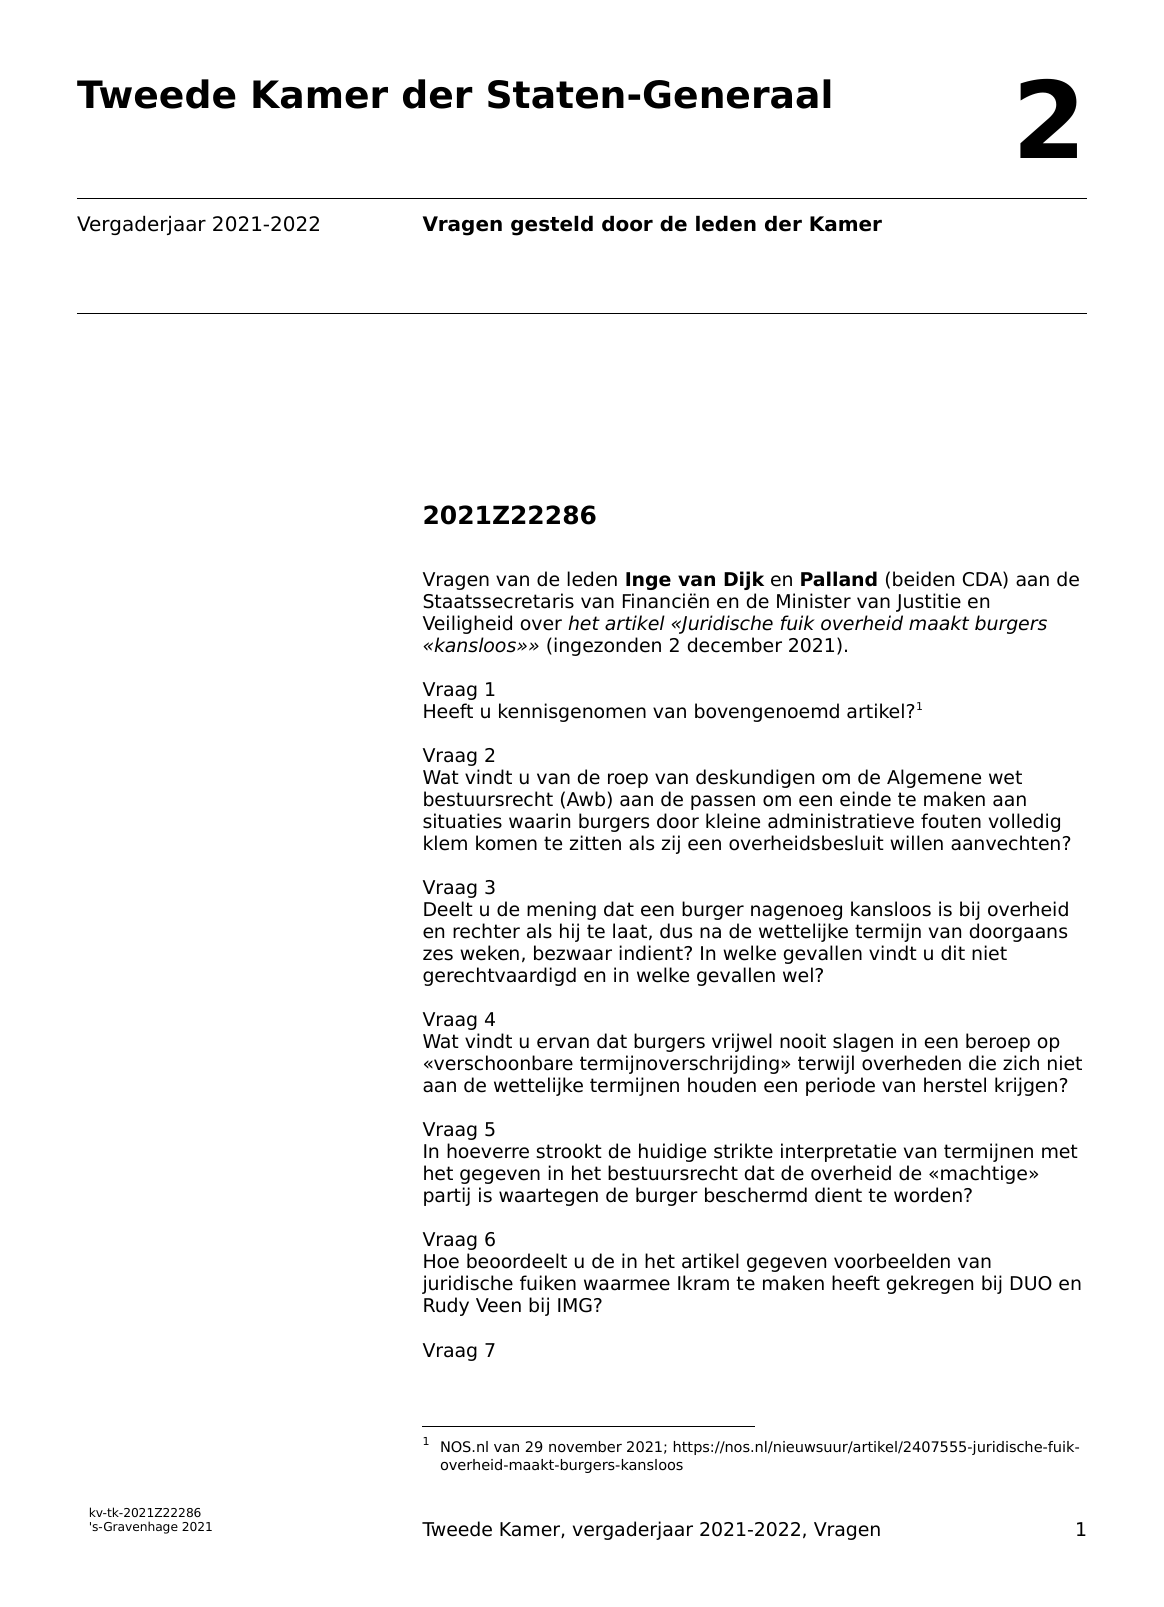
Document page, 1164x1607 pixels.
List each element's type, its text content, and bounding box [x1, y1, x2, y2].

table_cell Vragen gesteld door de leden der Kamer [422, 199, 1087, 313]
text NOS.nl van 29 november 2021; https://nos.nl/nieuwsuur/artikel/2407555-juridische-fuik-overheid-maakt-burgers-kansloos [422, 1435, 1087, 1474]
text Vragen van de leden Inge van Dijk en Palland (beiden CDA) aan de Staatssecretaris van Financiën en de Minister van Justitie en Veiligheid over het artikel «Juridische fuik overheid maakt burgers «kansloos»» (ingezonden 2 december 2021). [422, 569, 1087, 657]
text Wat vindt u van de roep van deskundigen om de Algemene wet bestuursrecht (Awb) aan de passen om een einde te maken aan situaties waarin burgers door kleine administratieve fouten volledig klem komen te zitten als zij een overheidsbesluit willen aanvechten? [422, 767, 1087, 855]
text Vraag 4 [422, 1009, 1087, 1031]
text kv-tk-2021Z22286 [88, 1506, 323, 1520]
text Vraag 1 [422, 679, 1087, 701]
text 2021Z22286 [422, 501, 1087, 531]
text Vraag 6 [422, 1229, 1087, 1251]
table_header Tweede Kamer der Staten-Generaal [77, 59, 886, 198]
text 's-Gravenhage 2021 [88, 1520, 323, 1534]
text Deelt u de mening dat een burger nagenoeg kansloos is bij overheid en rechter als hij te laat, dus na de wettelijke termijn van doorgaans zes weken, bezwaar indient? In welke gevallen vindt u dit niet gerechtvaardigd en in welke gevallen wel? [422, 899, 1087, 987]
text Wat vindt u ervan dat burgers vrijwel nooit slagen in een beroep op «verschoonbare termijnoverschrijding» terwijl overheden die zich niet aan de wettelijke termijnen houden een periode van herstel krijgen? [422, 1031, 1087, 1097]
text Vraag 3 [422, 877, 1087, 899]
text Hoe beoordeelt u de in het artikel gegeven voorbeelden van juridische fuiken waarmee Ikram te maken heeft gekregen bij DUO en Rudy Veen bij IMG? [422, 1251, 1087, 1317]
text In hoeverre strookt de huidige strikte interpretatie van termijnen met het gegeven in het bestuursrecht dat de overheid de «machtige» partij is waartegen de burger beschermd dient te worden? [422, 1141, 1087, 1207]
table_header 2 [886, 59, 1087, 198]
text Heeft u kennisgenomen van bovengenoemd artikel? [422, 701, 1087, 723]
table_cell Vergaderjaar 2021-2022 [77, 199, 422, 313]
text Vraag 7 [422, 1339, 1087, 1361]
text Vraag 5 [422, 1119, 1087, 1141]
text Vraag 2 [422, 745, 1087, 767]
